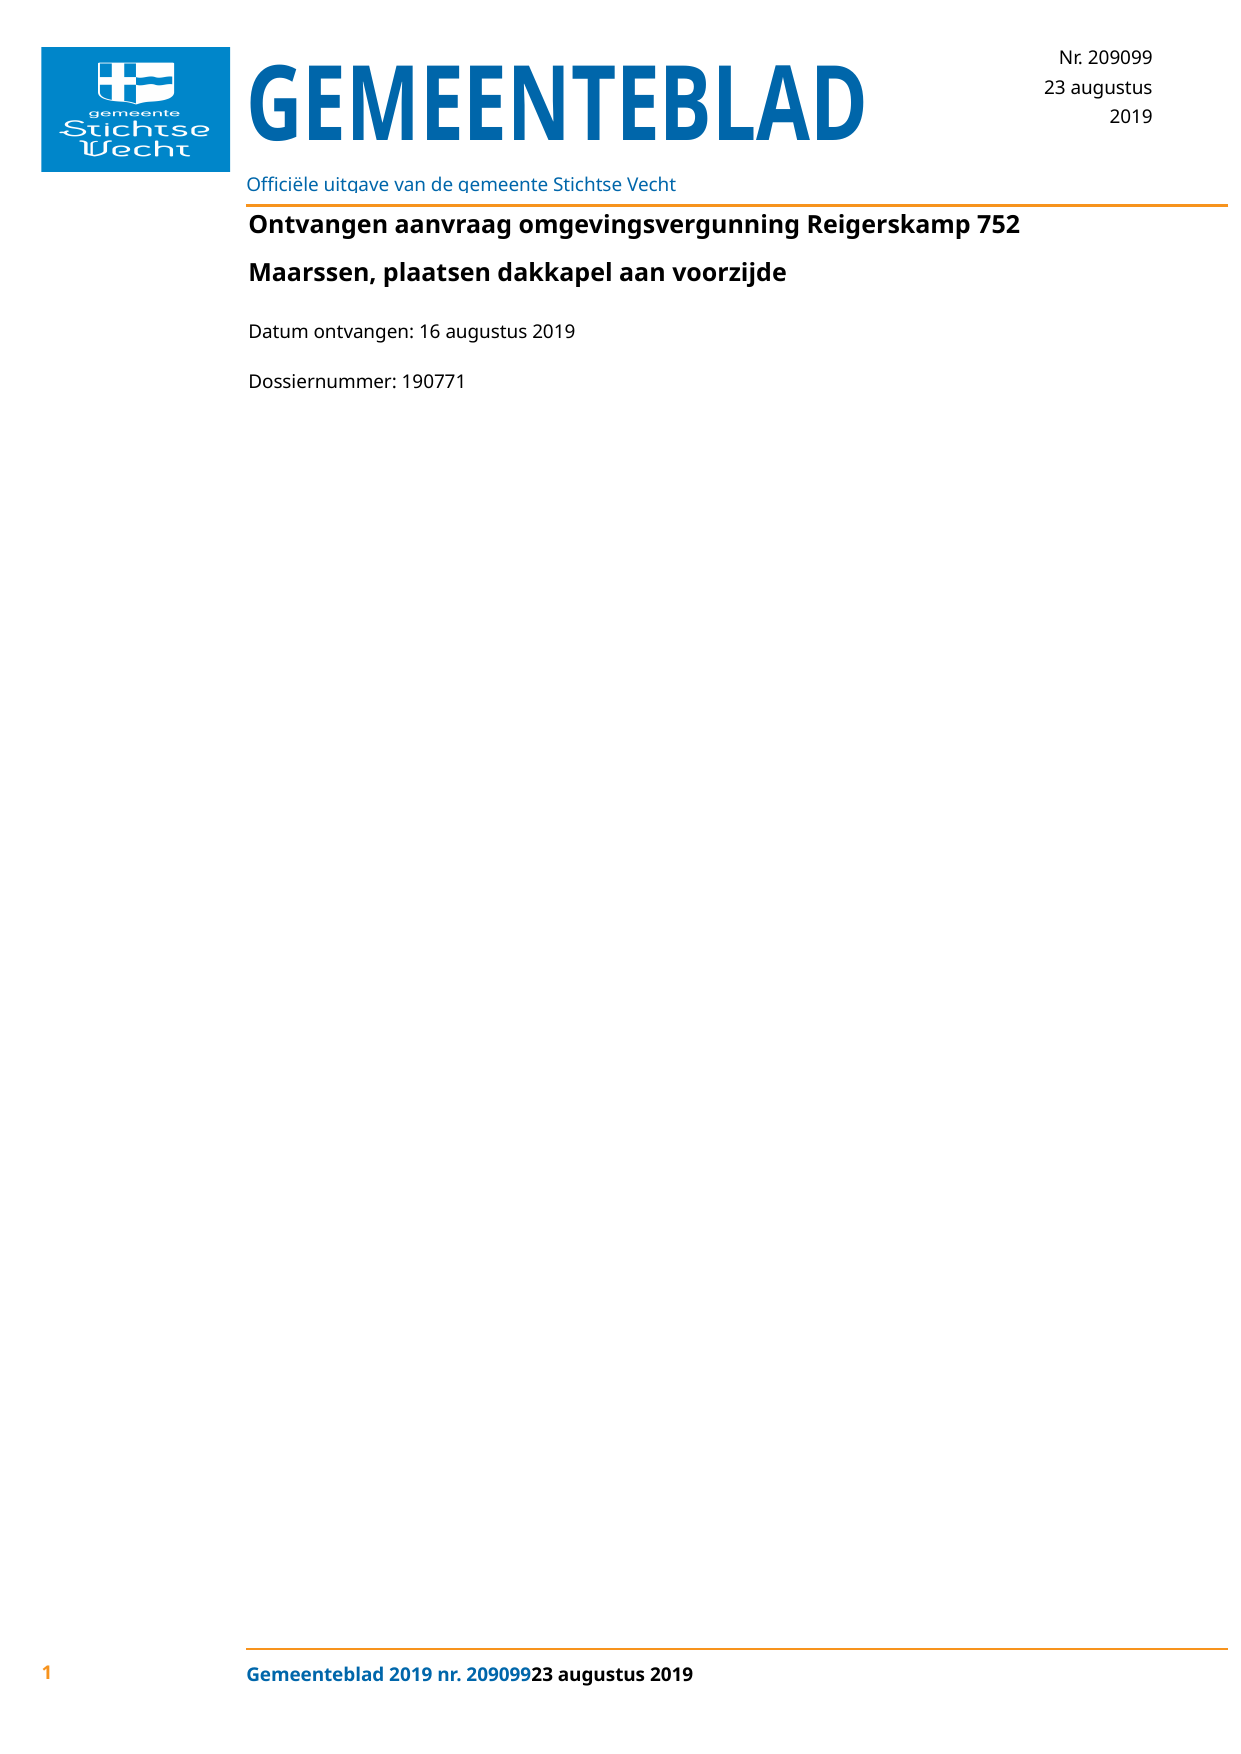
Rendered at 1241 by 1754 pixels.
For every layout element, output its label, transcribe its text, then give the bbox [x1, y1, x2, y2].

text Datum ontvangen: 16 augustus 2019 [248, 318, 1152, 344]
text Ontvangen aanvraag omgevingsvergunning Reigerskamp 752 Maarssen, plaatsen dakkapel aan voorzijde [248, 207, 1152, 288]
text Dossiernummer: 190771 [248, 368, 1152, 394]
picture [137, 63, 174, 103]
picture [99, 63, 135, 101]
